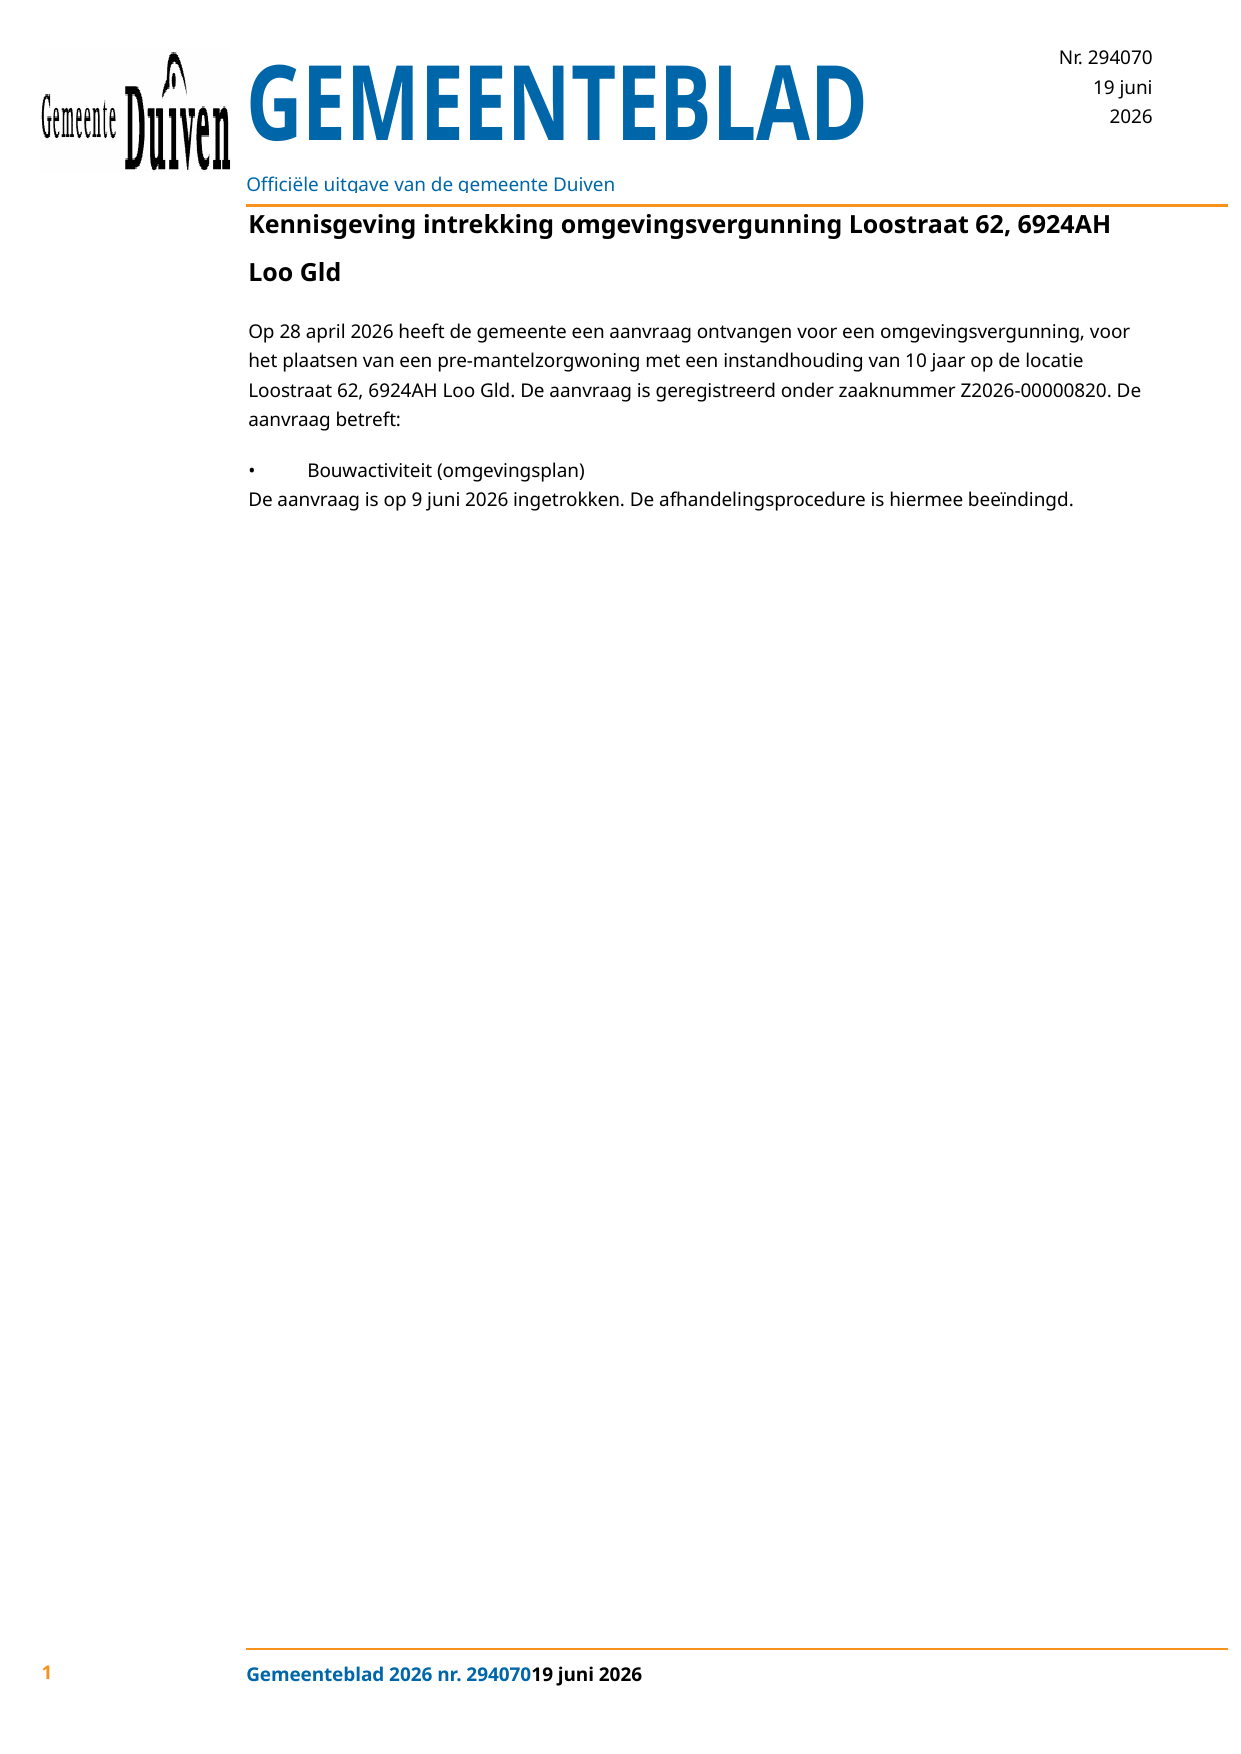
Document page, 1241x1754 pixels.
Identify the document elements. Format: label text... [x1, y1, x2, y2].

list Bouwactiviteit (omgevingsplan) [248, 457, 1152, 483]
picture [41, 47, 231, 172]
text De aanvraag is op 9 juni 2026 ingetrokken. De afhandelingsprocedure is hiermee beeïndingd. [248, 487, 1152, 512]
text Op 28 april 2026 heeft de gemeente een aanvraag ontvangen voor een omgevingsvergunning, voor het plaatsen van een pre-mantelzorgwoning met een instandhouding van 10 jaar op de locatie Loostraat 62, 6924AH Loo Gld. De aanvraag is geregistreerd onder zaaknummer Z2026-00000820. De aanvraag betreft: [248, 318, 1152, 432]
text Kennisgeving intrekking omgevingsvergunning Loostraat 62, 6924AH Loo Gld [248, 207, 1152, 288]
